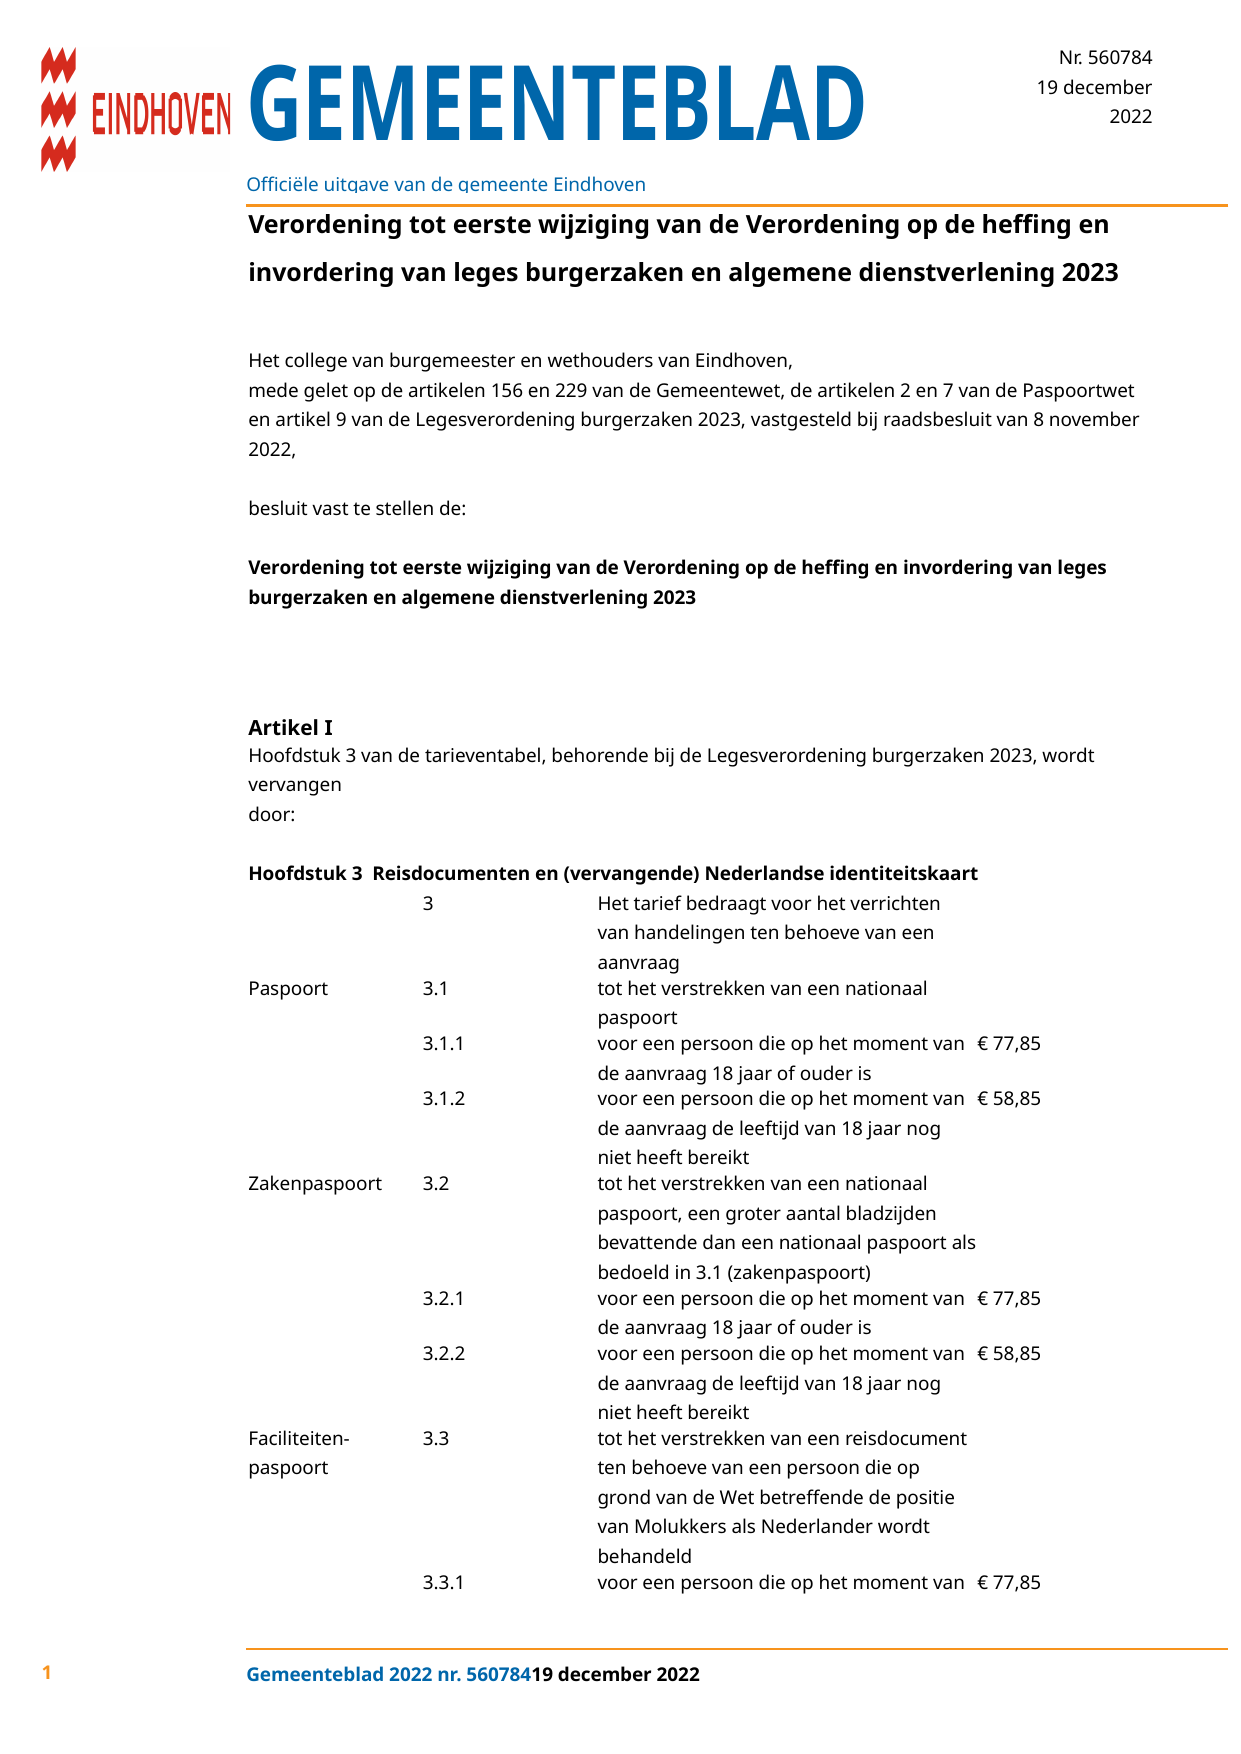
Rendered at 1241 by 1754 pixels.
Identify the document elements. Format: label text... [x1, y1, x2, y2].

table_header [977, 890, 1152, 975]
table_cell [248, 1030, 423, 1085]
table_cell 3.3.1 [423, 1569, 597, 1595]
table_cell [248, 1285, 423, 1340]
table_cell [248, 1085, 423, 1170]
text mede gelet op de artikelen 156 en 229 van de Gemeentewet, de artikelen 2 en 7 van de Paspoortwet en artikel 9 van de Legesverordening burgerzaken 2023, vastgesteld bij raadsbesluit van 8 november 2022, [248, 377, 1152, 462]
table_cell voor een persoon die op het moment van de aanvraag de leeftijd van 18 jaar nog niet heeft bereikt [597, 1340, 977, 1425]
table_cell € 77,85 [977, 1285, 1152, 1340]
text door: [248, 801, 1152, 827]
table_cell € 58,85 [977, 1085, 1152, 1170]
table_cell tot het verstrekken van een nationaal paspoort [597, 975, 977, 1030]
table_cell [248, 1569, 423, 1595]
table_header [248, 890, 423, 975]
text Het college van burgemeester en wethouders van Eindhoven, [248, 347, 1152, 373]
text Verordening tot eerste wijziging van de Verordening op de heffing en invordering van leges burgerzaken en algemene dienstverlening 2023 [248, 554, 1152, 610]
text Verordening tot eerste wijziging van de Verordening op de heffing en invordering van leges burgerzaken en algemene dienstverlening 2023 [248, 207, 1152, 288]
table_cell voor een persoon die op het moment van [597, 1569, 977, 1595]
table_cell voor een persoon die op het moment van de aanvraag de leeftijd van 18 jaar nog niet heeft bereikt [597, 1085, 977, 1170]
table_cell Paspoort [248, 975, 423, 1030]
table_cell Faciliteiten-paspoort [248, 1425, 423, 1569]
text Artikel I [248, 713, 1152, 742]
table_cell 3.1.1 [423, 1030, 597, 1085]
table_cell 3.1.2 [423, 1085, 597, 1170]
table_cell Zakenpaspoort [248, 1170, 423, 1285]
text Hoofdstuk 3 Reisdocumenten en (vervangende) Nederlandse identiteitskaart [248, 860, 1152, 886]
table_cell 3.2.1 [423, 1285, 597, 1340]
table_cell 3.1 [423, 975, 597, 1030]
table_cell [977, 1425, 1152, 1569]
table_cell voor een persoon die op het moment van de aanvraag 18 jaar of ouder is [597, 1285, 977, 1340]
table_cell [977, 1170, 1152, 1285]
table_cell 3.3 [423, 1425, 597, 1569]
table_cell € 77,85 [977, 1569, 1152, 1595]
table_cell 3.2.2 [423, 1340, 597, 1425]
table_cell tot het verstrekken van een reisdocument ten behoeve van een persoon die op grond van de Wet betreffende de positie van Molukkers als Nederlander wordt behandeld [597, 1425, 977, 1569]
table_cell [977, 975, 1152, 1030]
table_cell tot het verstrekken van een nationaal paspoort, een groter aantal bladzijden bevattende dan een nationaal paspoort als bedoeld in 3.1 (zakenpaspoort) [597, 1170, 977, 1285]
table_header Het tarief bedraagt voor het verrichten van handelingen ten behoeve van een aanvraag [597, 890, 977, 975]
table_cell [248, 1340, 423, 1425]
table_cell 3.2 [423, 1170, 597, 1285]
table_cell voor een persoon die op het moment van de aanvraag 18 jaar of ouder is [597, 1030, 977, 1085]
text Hoofdstuk 3 van de tarieventabel, behorende bij de Legesverordening burgerzaken 2023, wordt vervangen [248, 742, 1152, 797]
text besluit vast te stellen de: [248, 495, 1152, 521]
table_header 3 [423, 890, 597, 975]
picture [41, 47, 231, 172]
table_cell € 77,85 [977, 1030, 1152, 1085]
table_cell € 58,85 [977, 1340, 1152, 1425]
